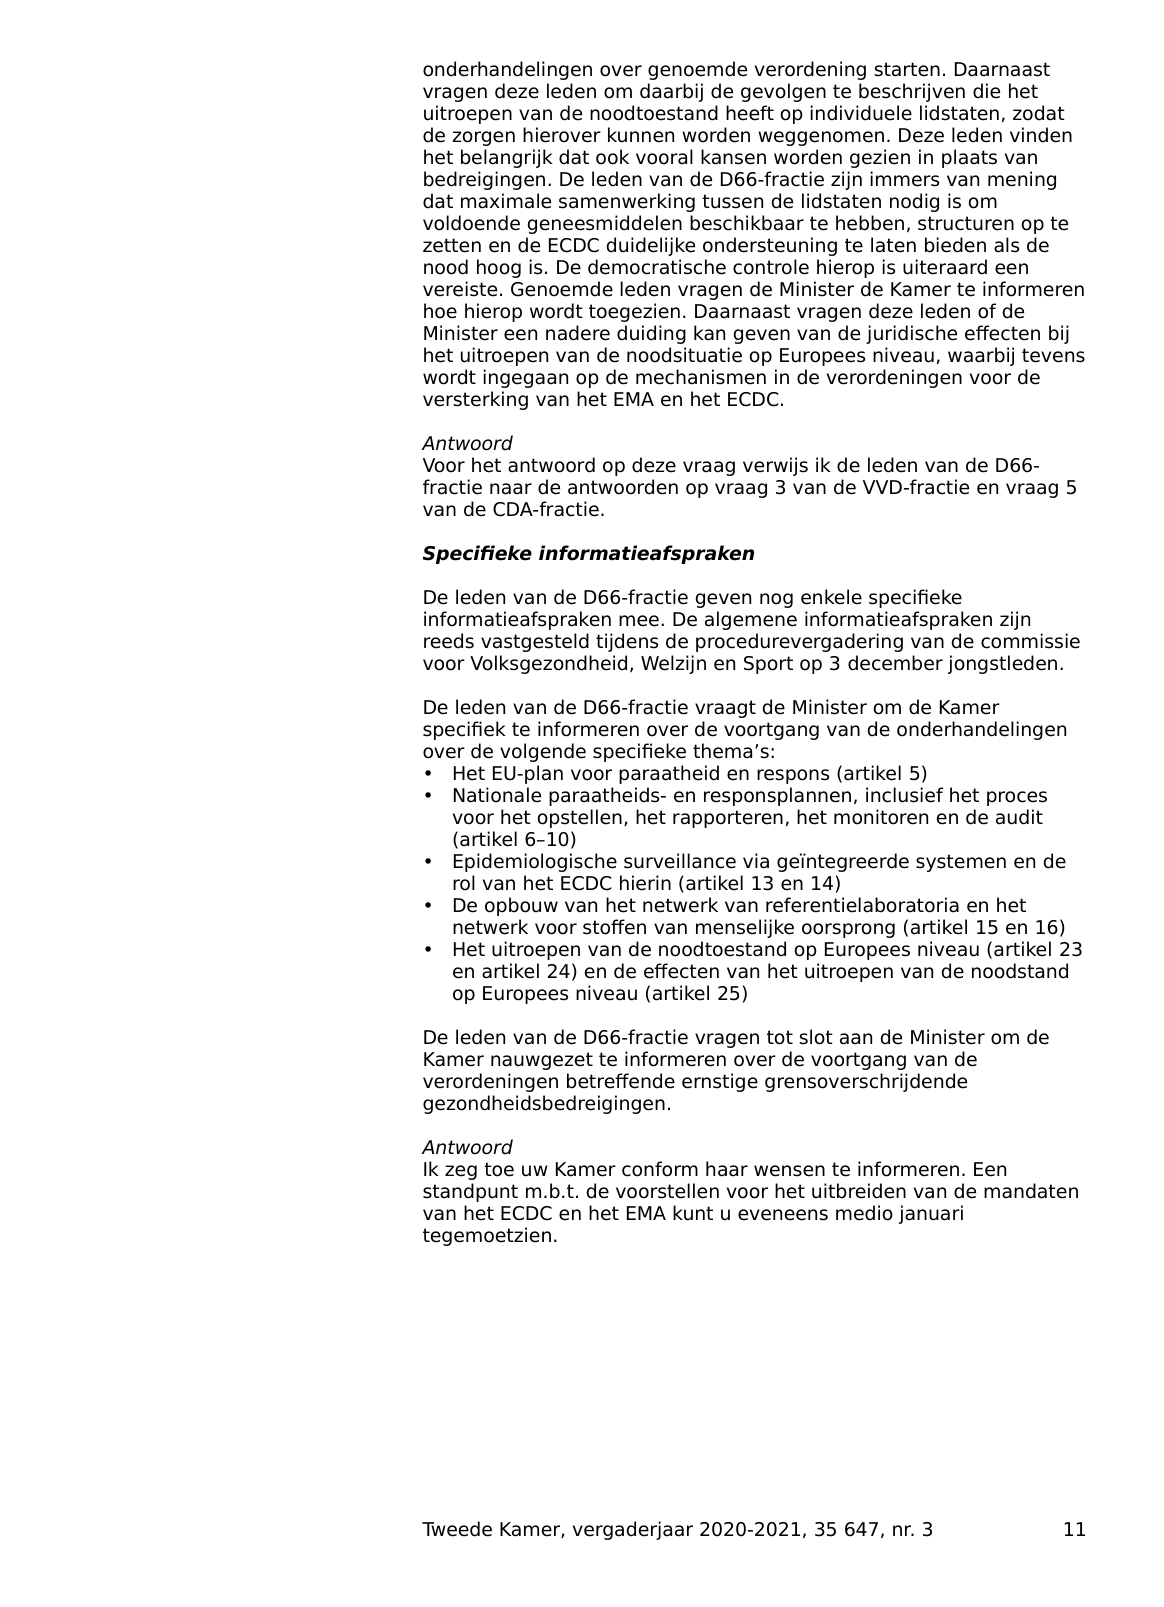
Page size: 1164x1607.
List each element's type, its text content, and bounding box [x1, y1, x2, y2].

subtitle Antwoord [422, 1137, 1087, 1159]
text • De opbouw van het netwerk van referentielaboratoria en het netwerk voor stoffen van menselijke oorsprong (artikel 15 en 16) [422, 895, 1087, 939]
text • Epidemiologische surveillance via geïntegreerde systemen en de rol van het ECDC hierin (artikel 13 en 14) [422, 851, 1087, 895]
text Ik zeg toe uw Kamer conform haar wensen te informeren. Een standpunt m.b.t. de voorstellen voor het uitbreiden van de mandaten van het ECDC en het EMA kunt u eveneens medio januari tegemoetzien. [422, 1159, 1087, 1247]
text • Nationale paraatheids- en responsplannen, inclusief het proces voor het opstellen, het rapporteren, het monitoren en de audit (artikel 6–10) [422, 785, 1087, 851]
text De leden van de D66-fractie geven nog enkele specifieke informatieafspraken mee. De algemene informatieafspraken zijn reeds vastgesteld tijdens de procedurevergadering van de commissie voor Volksgezondheid, Welzijn en Sport op 3 december jongstleden. [422, 587, 1087, 675]
text De leden van de D66-fractie vragen tot slot aan de Minister om de Kamer nauwgezet te informeren over de voortgang van de verordeningen betreffende ernstige grensoverschrijdende gezondheidsbedreigingen. [422, 1027, 1087, 1115]
text Voor het antwoord op deze vraag verwijs ik de leden van de D66-fractie naar de antwoorden op vraag 3 van de VVD-fractie en vraag 5 van de CDA-fractie. [422, 455, 1087, 521]
text De leden van de D66-fractie vraagt de Minister om de Kamer specifiek te informeren over de voortgang van de onderhandelingen over de volgende specifieke thema’s: [422, 697, 1087, 763]
text onderhandelingen over genoemde verordening starten. Daarnaast vragen deze leden om daarbij de gevolgen te beschrijven die het uitroepen van de noodtoestand heeft op individuele lidstaten, zodat de zorgen hierover kunnen worden weggenomen. Deze leden vinden het belangrijk dat ook vooral kansen worden gezien in plaats van bedreigingen. De leden van de D66-fractie zijn immers van mening dat maximale samenwerking tussen de lidstaten nodig is om voldoende geneesmiddelen beschikbaar te hebben, structuren op te zetten en de ECDC duidelijke ondersteuning te laten bieden als de nood hoog is. De democratische controle hierop is uiteraard een vereiste. Genoemde leden vragen de Minister de Kamer te informeren hoe hierop wordt toegezien. Daarnaast vragen deze leden of de Minister een nadere duiding kan geven van de juridische effecten bij het uitroepen van de noodsituatie op Europees niveau, waarbij tevens wordt ingegaan op de mechanismen in de verordeningen voor de versterking van het EMA en het ECDC. [422, 59, 1087, 411]
subtitle Specifieke informatieafspraken [422, 543, 1087, 565]
text • Het uitroepen van de noodtoestand op Europees niveau (artikel 23 en artikel 24) en de effecten van het uitroepen van de noodstand op Europees niveau (artikel 25) [422, 939, 1087, 1005]
subtitle Antwoord [422, 433, 1087, 455]
text • Het EU-plan voor paraatheid en respons (artikel 5) [422, 763, 1087, 785]
